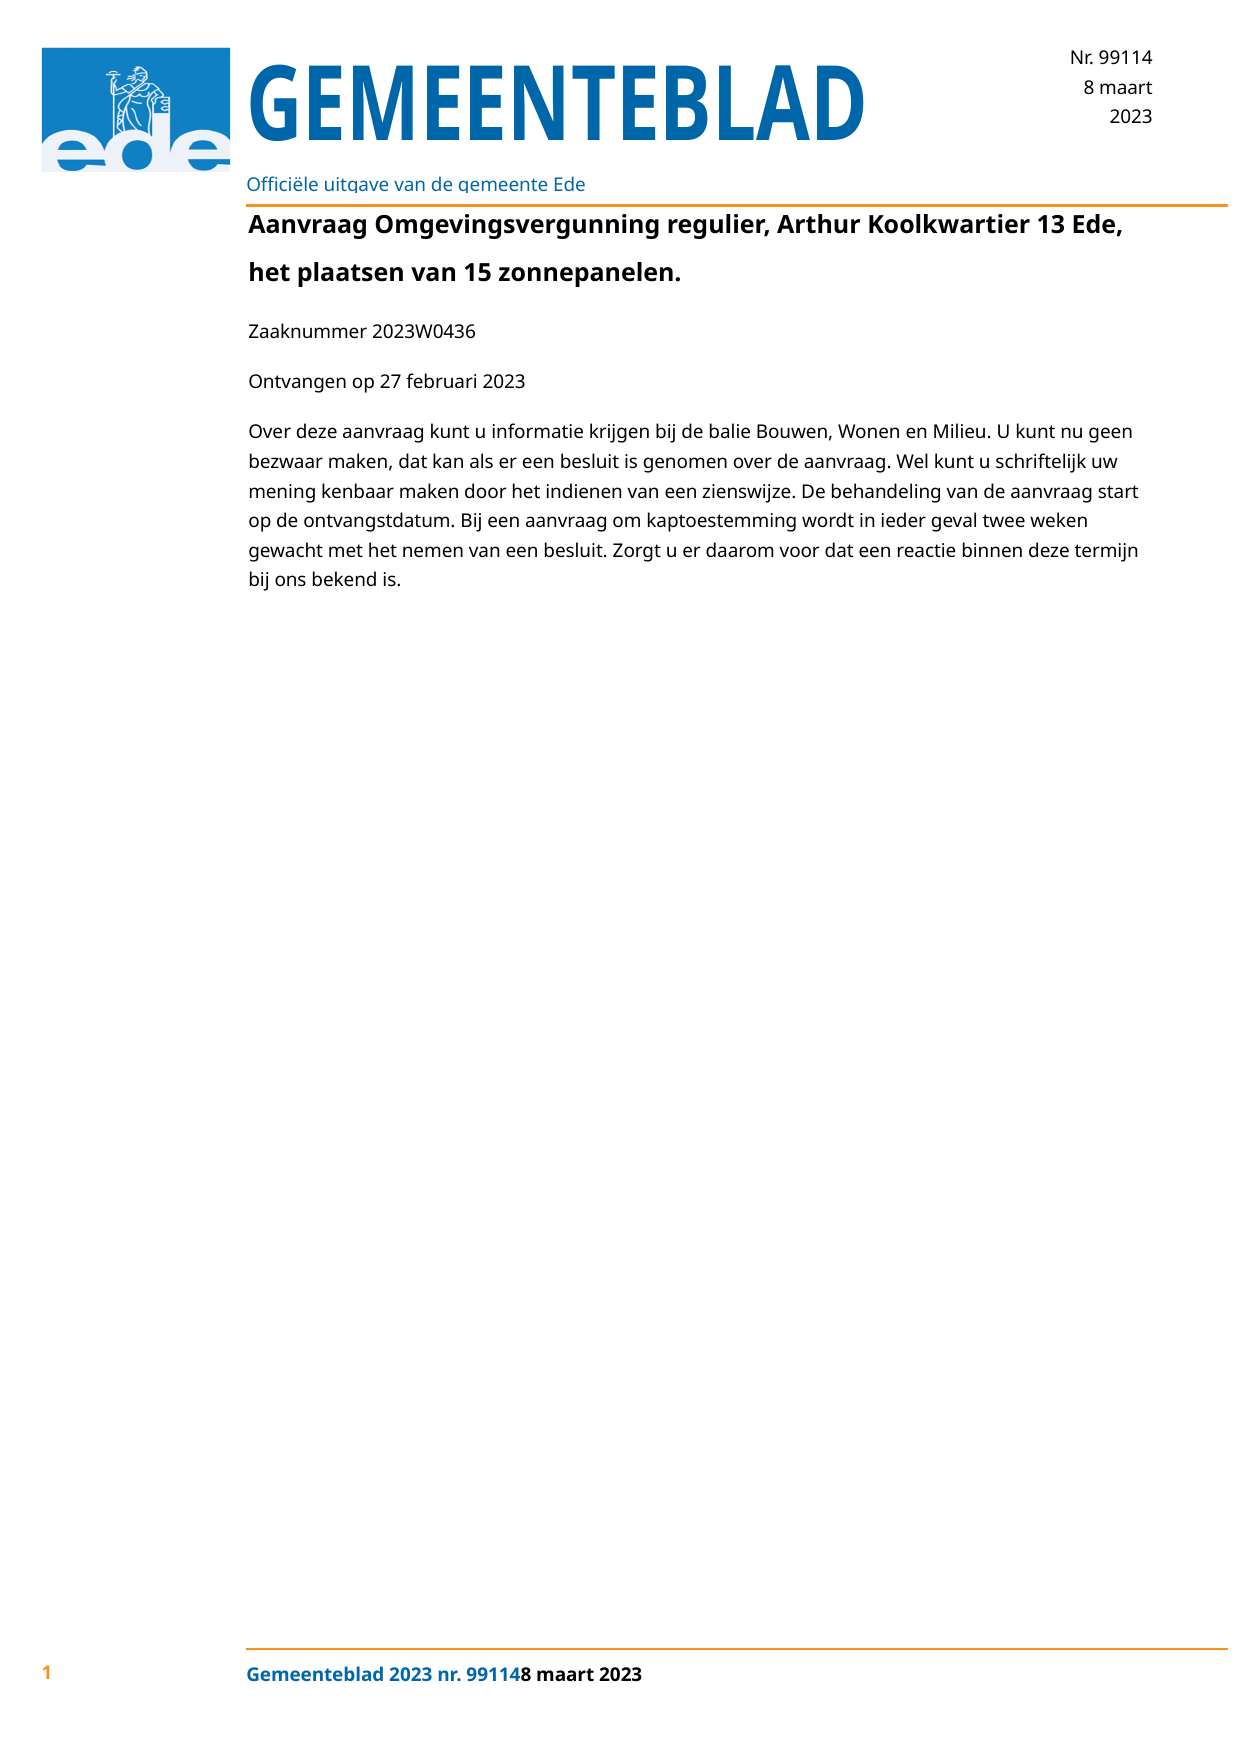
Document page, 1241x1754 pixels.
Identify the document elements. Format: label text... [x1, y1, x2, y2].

text Aanvraag Omgevingsvergunning regulier, Arthur Koolkwartier 13 Ede, het plaatsen van 15 zonnepanelen. [248, 207, 1152, 288]
text Zaaknummer 2023W0436 [248, 318, 1152, 344]
text Ontvangen op 27 februari 2023 [248, 368, 1152, 394]
text Over deze aanvraag kunt u informatie krijgen bij de balie Bouwen, Wonen en Milieu. U kunt nu geen bezwaar maken, dat kan als er een besluit is genomen over de aanvraag. Wel kunt u schriftelijk uw mening kenbaar maken door het indienen van een zienswijze. De behandeling van de aanvraag start op de ontvangstdatum. Bij een aanvraag om kaptoestemming wordt in ieder geval twee weken gewacht met het nemen van een besluit. Zorgt u er daarom voor dat een reactie binnen deze termijn bij ons bekend is. [248, 419, 1152, 592]
picture [41, 47, 231, 172]
